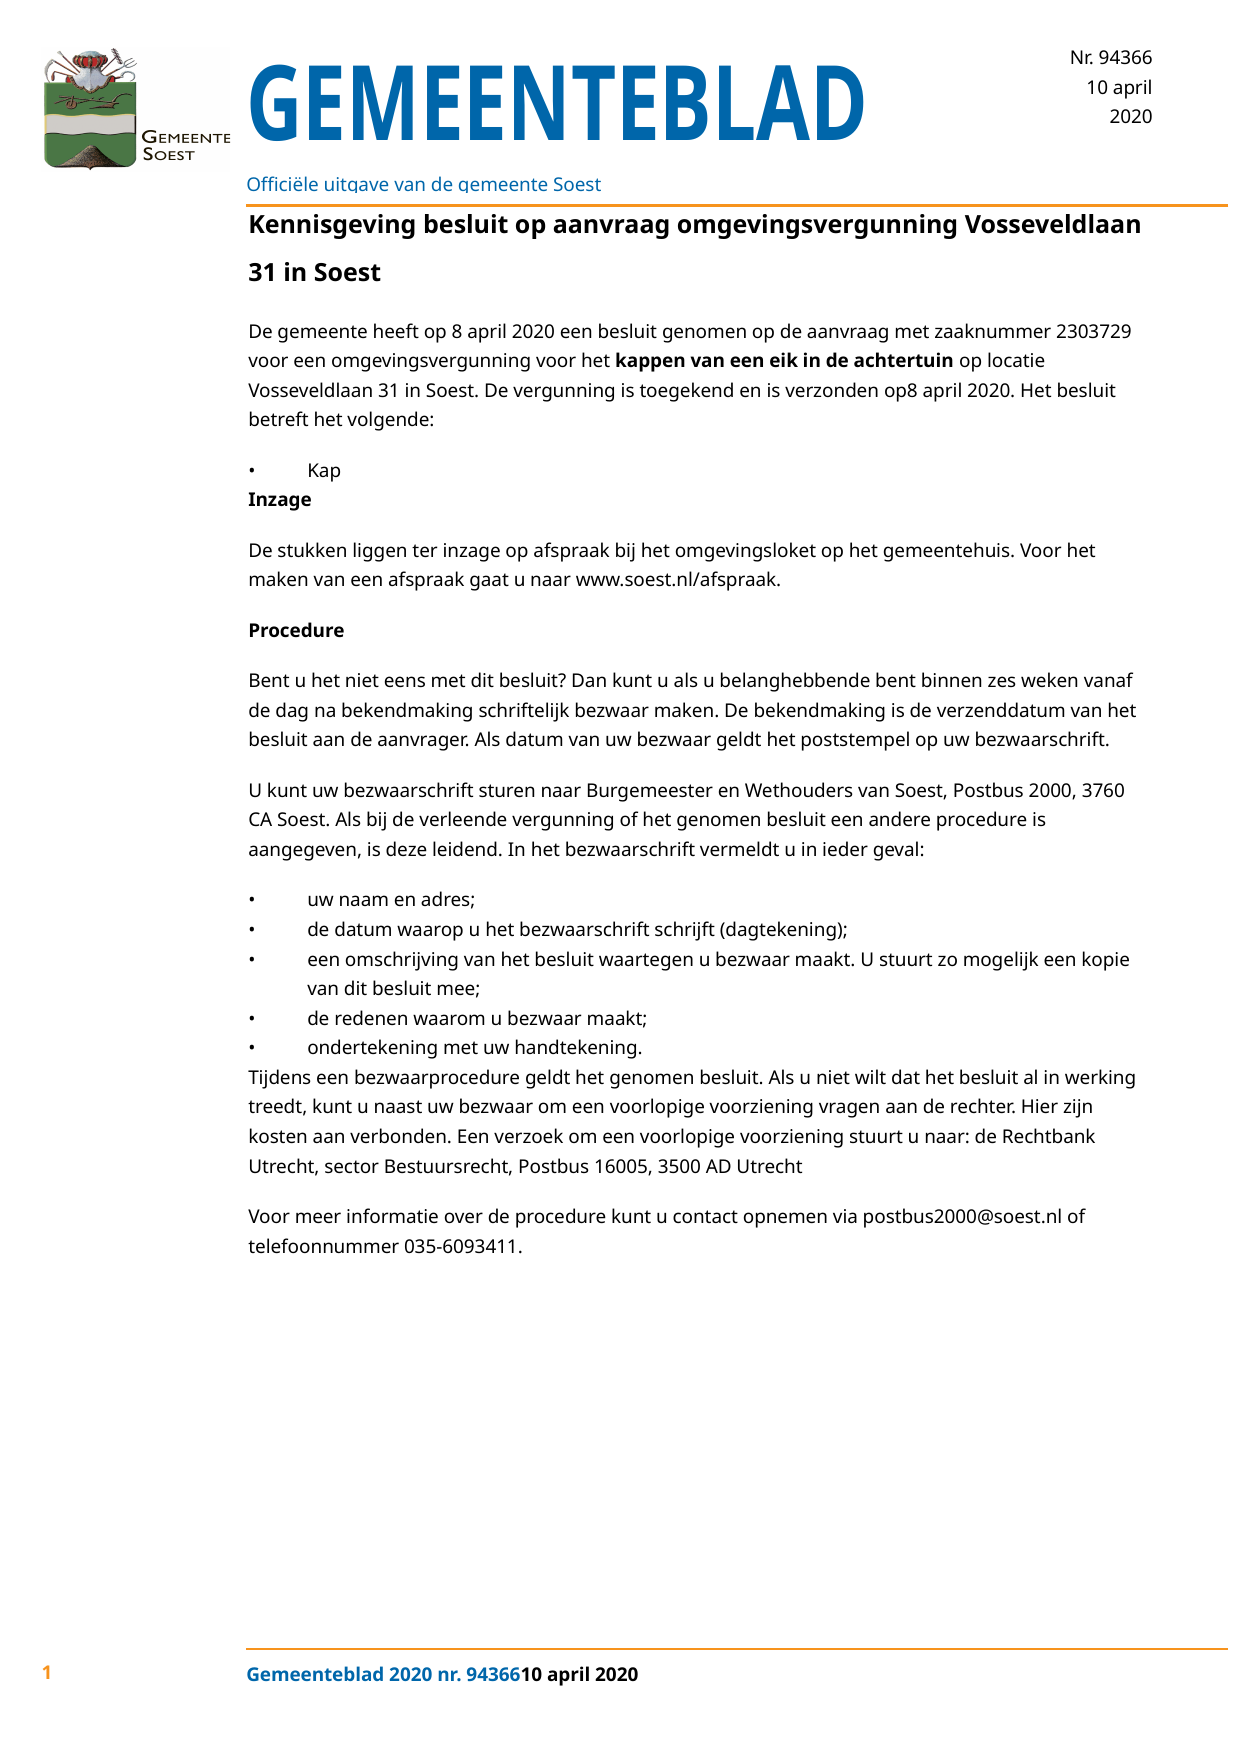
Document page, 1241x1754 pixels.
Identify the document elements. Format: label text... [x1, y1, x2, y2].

text Voor meer informatie over de procedure kunt u contact opnemen via postbus2000@soest.nl of telefoonnummer 035-6093411. [248, 1203, 1152, 1259]
picture [41, 47, 231, 172]
text Tijdens een bezwaarprocedure geldt het genomen besluit. Als u niet wilt dat het besluit al in werking treedt, kunt u naast uw bezwaar om een voorlopige voorziening vragen aan de rechter. Hier zijn kosten aan verbonden. Een verzoek om een voorlopige voorziening stuurt u naar: de Rechtbank Utrecht, sector Bestuursrecht, Postbus 16005, 3500 AD Utrecht [248, 1064, 1152, 1179]
list een omschrijving van het besluit waartegen u bezwaar maakt. U stuurt zo mogelijk een kopie van dit besluit mee; [248, 946, 1152, 1001]
text Kennisgeving besluit op aanvraag omgevingsvergunning Vosseveldlaan 31 in Soest [248, 207, 1152, 288]
text Procedure [248, 617, 1152, 643]
list Kap [248, 457, 1152, 483]
text Bent u het niet eens met dit besluit? Dan kunt u als u belanghebbende bent binnen zes weken vanaf de dag na bekendmaking schriftelijk bezwaar maken. De bekendmaking is de verzenddatum van het besluit aan de aanvrager. Als datum van uw bezwaar geldt het poststempel op uw bezwaarschrift. [248, 667, 1152, 752]
list de datum waarop u het bezwaarschrift schrijft (dagtekening); [248, 916, 1152, 942]
list ondertekening met uw handtekening. [248, 1034, 1152, 1060]
text De gemeente heeft op 8 april 2020 een besluit genomen op de aanvraag met zaaknummer 2303729 voor een omgevingsvergunning voor het kappen van een eik in de achtertuin op locatie Vosseveldlaan 31 in Soest. De vergunning is toegekend en is verzonden op8 april 2020. Het besluit betreft het volgende: [248, 318, 1152, 432]
text Inzage [248, 487, 1152, 512]
text U kunt uw bezwaarschrift sturen naar Burgemeester en Wethouders van Soest, Postbus 2000, 3760 CA Soest. Als bij de verleende vergunning of het genomen besluit een andere procedure is aangegeven, is deze leidend. In het bezwaarschrift vermeldt u in ieder geval: [248, 777, 1152, 862]
list de redenen waarom u bezwaar maakt; [248, 1005, 1152, 1031]
text De stukken liggen ter inzage op afspraak bij het omgevingsloket op het gemeentehuis. Voor het maken van een afspraak gaat u naar www.soest.nl/afspraak. [248, 537, 1152, 592]
list uw naam en adres; [248, 887, 1152, 912]
